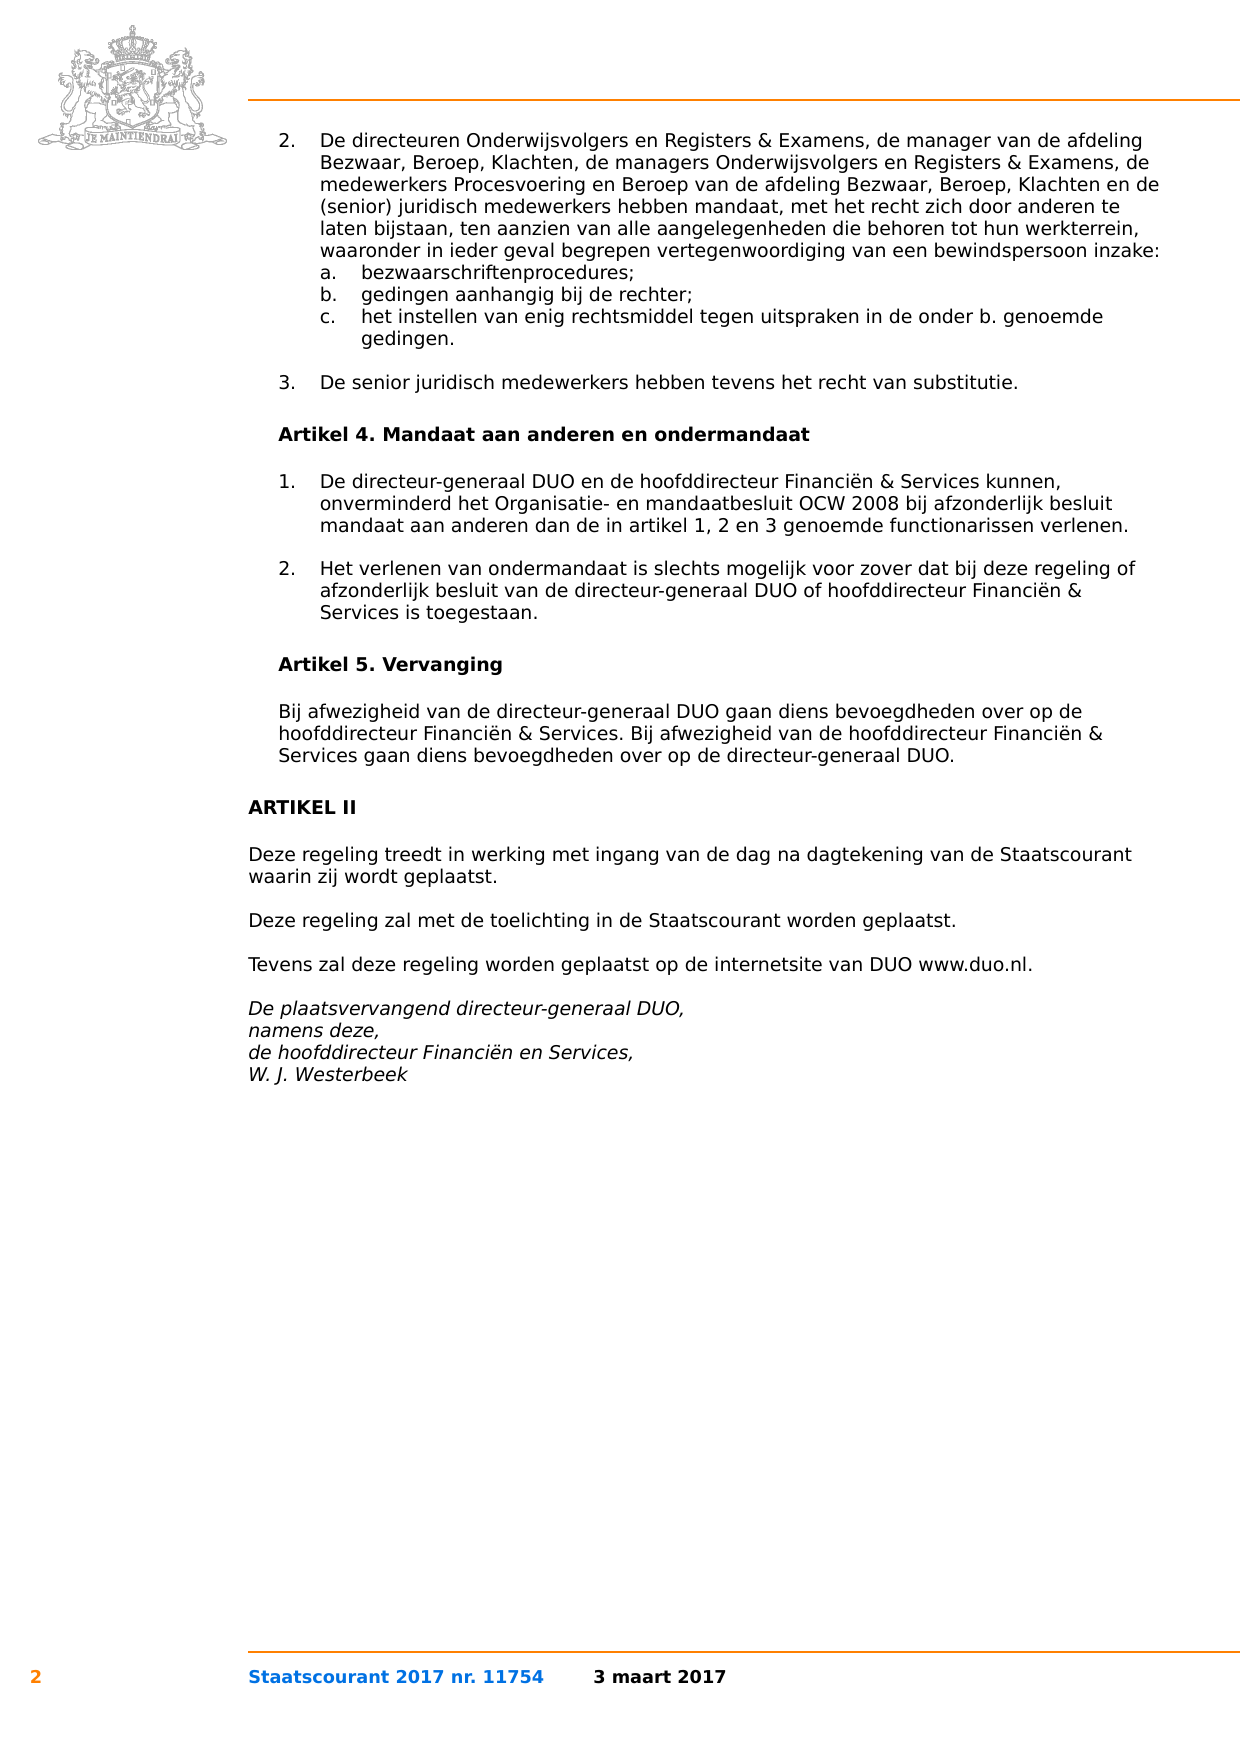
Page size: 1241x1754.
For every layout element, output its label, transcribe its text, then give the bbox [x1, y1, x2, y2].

subtitle Artikel 5. Vervanging [278, 654, 1163, 676]
subtitle ARTIKEL II [248, 797, 1163, 819]
text b. gedingen aanhangig bij de rechter; [319, 284, 1163, 306]
text De plaatsvervangend directeur-generaal DUO, namens deze, de hoofddirecteur Financiën en Services, W. J. Westerbeek [248, 998, 1163, 1086]
text c. het instellen van enig rechtsmiddel tegen uitspraken in de onder b. genoemde gedingen. [319, 306, 1163, 350]
picture [38, 25, 227, 150]
text Tevens zal deze regeling worden geplaatst op de internetsite van DUO www.duo.nl. [248, 954, 1163, 976]
subtitle Artikel 4. Mandaat aan anderen en ondermandaat [278, 423, 1163, 446]
text a. bezwaarschriftenprocedures; [319, 262, 1163, 284]
text 2. De directeuren Onderwijsvolgers en Registers & Examens, de manager van de afdeling Bezwaar, Beroep, Klachten, de managers Onderwijsvolgers en Registers & Examens, de medewerkers Procesvoering en Beroep van de afdeling Bezwaar, Beroep, Klachten en de (senior) juridisch medewerkers hebben mandaat, met het recht zich door anderen te laten bijstaan, ten aanzien van alle aangelegenheden die behoren tot hun werkterrein, waaronder in ieder geval begrepen vertegenwoordiging van een bewindspersoon inzake: [278, 130, 1163, 262]
text Deze regeling treedt in werking met ingang van de dag na dagtekening van de Staatscourant waarin zij wordt geplaatst. [248, 844, 1163, 888]
text 1. De directeur-generaal DUO en de hoofddirecteur Financiën & Services kunnen, onverminderd het Organisatie- en mandaatbesluit OCW 2008 bij afzonderlijk besluit mandaat aan anderen dan de in artikel 1, 2 en 3 genoemde functionarissen verlenen. [278, 471, 1163, 536]
text Bij afwezigheid van de directeur-generaal DUO gaan diens bevoegdheden over op de hoofddirecteur Financiën & Services. Bij afwezigheid van de hoofddirecteur Financiën & Services gaan diens bevoegdheden over op de directeur-generaal DUO. [278, 701, 1163, 767]
text 3. De senior juridisch medewerkers hebben tevens het recht van substitutie. [278, 372, 1163, 393]
text 2. Het verlenen van ondermandaat is slechts mogelijk voor zover dat bij deze regeling of afzonderlijk besluit van de directeur-generaal DUO of hoofddirecteur Financiën & Services is toegestaan. [278, 558, 1163, 624]
text Deze regeling zal met de toelichting in de Staatscourant worden geplaatst. [248, 910, 1163, 932]
